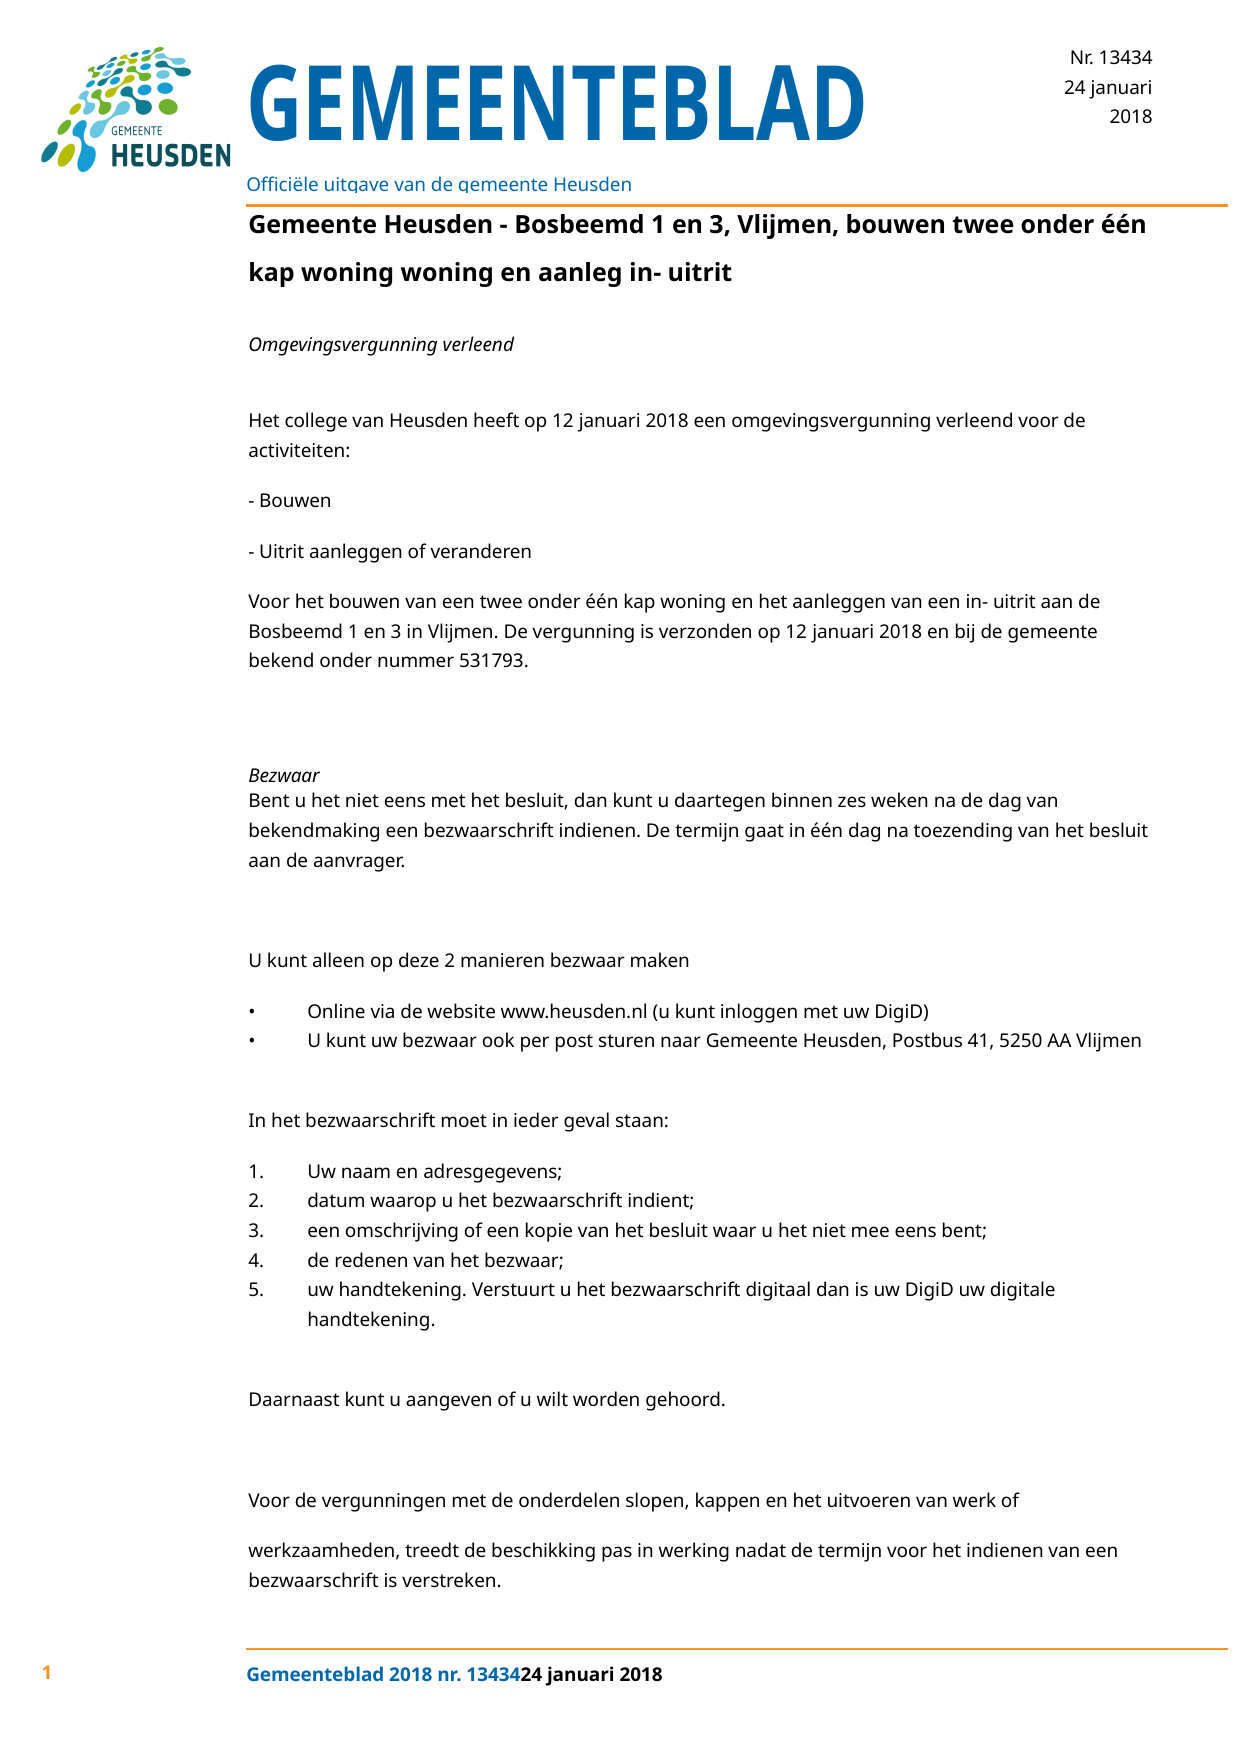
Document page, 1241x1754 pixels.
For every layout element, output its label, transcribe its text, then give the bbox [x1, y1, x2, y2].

text - Bouwen [248, 488, 1152, 513]
text Daarnaast kunt u aangeven of u wilt worden gehoord. [248, 1386, 1152, 1412]
list Uw naam en adresgegevens; [248, 1158, 1152, 1184]
text Omgevingsvergunning verleend [248, 331, 1152, 357]
text In het bezwaarschrift moet in ieder geval staan: [248, 1108, 1152, 1133]
text werkzaamheden, treedt de beschikking pas in werking nadat de termijn voor het indienen van een bezwaarschrift is verstreken. [248, 1537, 1152, 1593]
text Voor het bouwen van een twee onder één kap woning en het aanleggen van een in- uitrit aan de Bosbeemd 1 en 3 in Vlijmen. De vergunning is verzonden op 12 januari 2018 en bij de gemeente bekend onder nummer 531793. [248, 588, 1152, 673]
text Bezwaar [248, 762, 1152, 788]
list U kunt uw bezwaar ook per post sturen naar Gemeente Heusden, Postbus 41, 5250 AA Vlijmen [248, 1028, 1152, 1053]
text - Uitrit aanleggen of veranderen [248, 538, 1152, 564]
text Voor de vergunningen met de onderdelen slopen, kappen en het uitvoeren van werk of [248, 1487, 1152, 1513]
list Online via de website www.heusden.nl (u kunt inloggen met uw DigiD) [248, 998, 1152, 1024]
text Het college van Heusden heeft op 12 januari 2018 een omgevingsvergunning verleend voor de activiteiten: [248, 408, 1152, 463]
text U kunt alleen op deze 2 manieren bezwaar maken [248, 948, 1152, 973]
list de redenen van het bezwaar; [248, 1247, 1152, 1273]
list datum waarop u het bezwaarschrift indient; [248, 1188, 1152, 1213]
text Bent u het niet eens met het besluit, dan kunt u daartegen binnen zes weken na de dag van bekendmaking een bezwaarschrift indienen. De termijn gaat in één dag na toezending van het besluit aan de aanvrager. [248, 788, 1152, 873]
list een omschrijving of een kopie van het besluit waar u het niet mee eens bent; [248, 1217, 1152, 1243]
text Gemeente Heusden - Bosbeemd 1 en 3, Vlijmen, bouwen twee onder één kap woning woning en aanleg in- uitrit [248, 207, 1152, 288]
picture [41, 47, 231, 172]
list uw handtekening. Verstuurt u het bezwaarschrift digitaal dan is uw DigiD uw digitale handtekening. [248, 1276, 1152, 1332]
